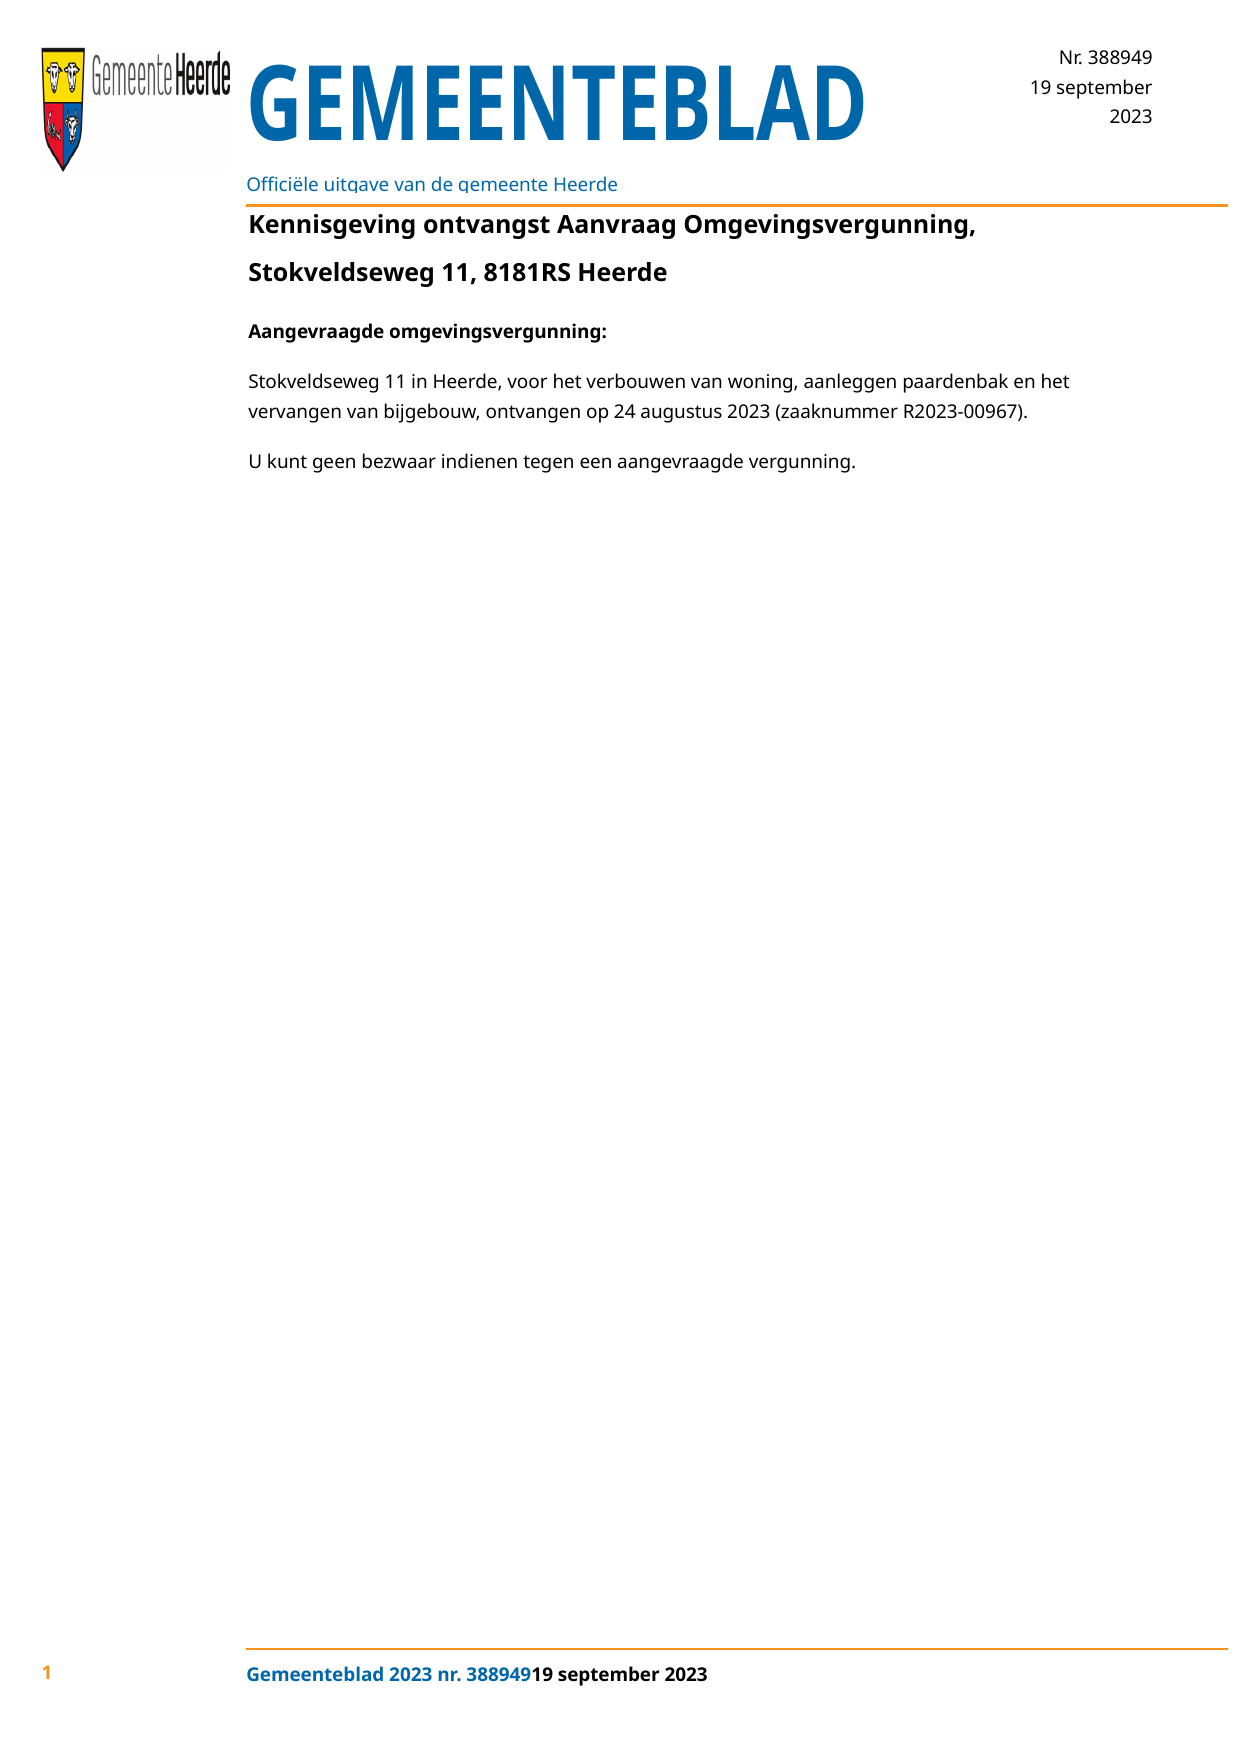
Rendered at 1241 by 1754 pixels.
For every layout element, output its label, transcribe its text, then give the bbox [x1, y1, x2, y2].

text U kunt geen bezwaar indienen tegen een aangevraagde vergunning. [248, 448, 1152, 474]
picture [41, 47, 231, 172]
text Kennisgeving ontvangst Aanvraag Omgevingsvergunning, Stokveldseweg 11, 8181RS Heerde [248, 207, 1152, 288]
text Aangevraagde omgevingsvergunning: [248, 318, 1152, 344]
text Stokveldseweg 11 in Heerde, voor het verbouwen van woning, aanleggen paardenbak en het vervangen van bijgebouw, ontvangen op 24 augustus 2023 (zaaknummer R2023-00967). [248, 368, 1152, 424]
